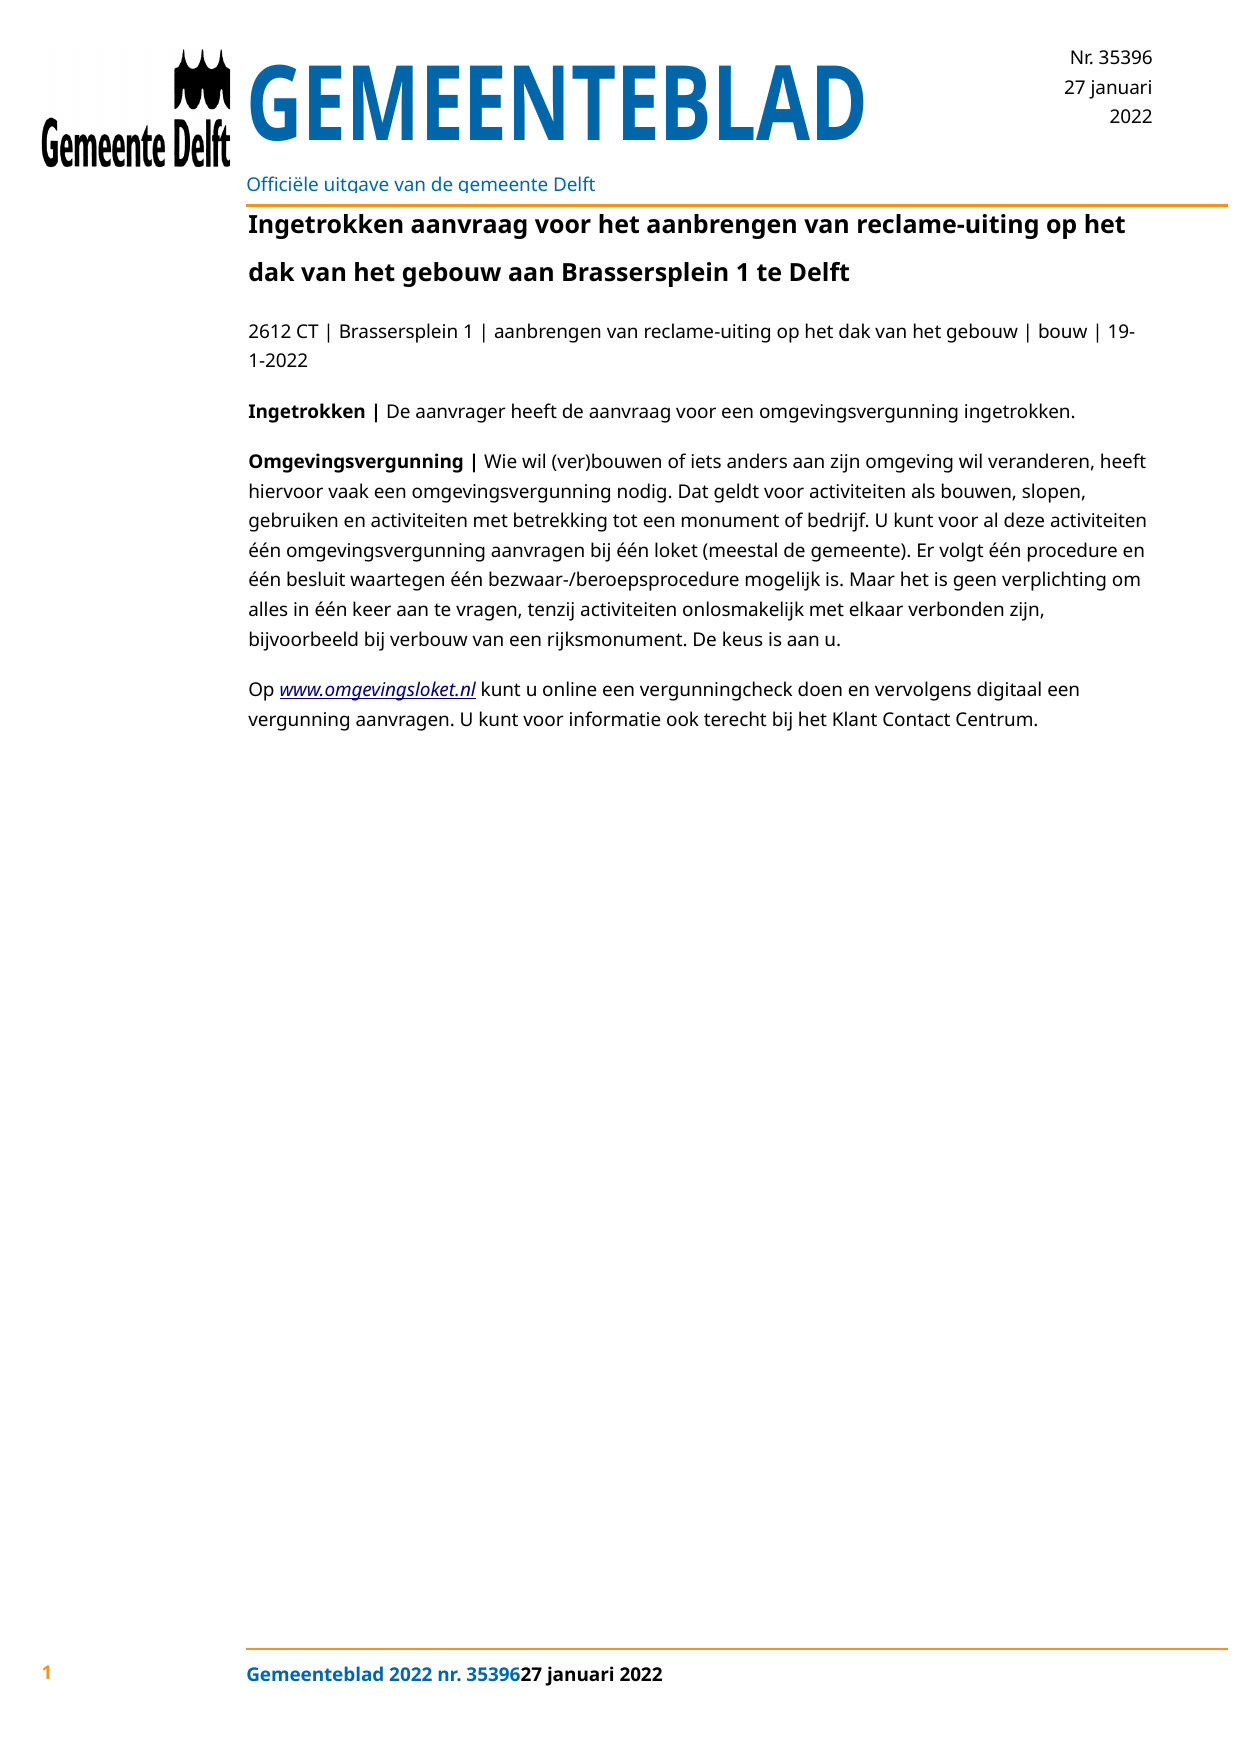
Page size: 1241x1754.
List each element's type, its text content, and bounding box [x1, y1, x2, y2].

text Omgevingsvergunning | Wie wil (ver)bouwen of iets anders aan zijn omgeving wil veranderen, heeft hiervoor vaak een omgevingsvergunning nodig. Dat geldt voor activiteiten als bouwen, slopen, gebruiken en activiteiten met betrekking tot een monument of bedrijf. U kunt voor al deze activiteiten één omgevingsvergunning aanvragen bij één loket (meestal de gemeente). Er volgt één procedure en één besluit waartegen één bezwaar-/beroepsprocedure mogelijk is. Maar het is geen verplichting om alles in één keer aan te vragen, tenzij activiteiten onlosmakelijk met elkaar verbonden zijn, bijvoorbeeld bij verbouw van een rijksmonument. De keus is aan u. [248, 448, 1152, 652]
text 2612 CT | Brassersplein 1 | aanbrengen van reclame-uiting op het dak van het gebouw | bouw | 19-1-2022 [248, 318, 1152, 373]
text Ingetrokken | De aanvrager heeft de aanvraag voor een omgevingsvergunning ingetrokken. [248, 398, 1152, 424]
picture [41, 47, 231, 172]
text Ingetrokken aanvraag voor het aanbrengen van reclame-uiting op het dak van het gebouw aan Brassersplein 1 te Delft [248, 207, 1152, 288]
text Op www.omgevingsloket.nl kunt u online een vergunningcheck doen en vervolgens digitaal een vergunning aanvragen. U kunt voor informatie ook terecht bij het Klant Contact Centrum. [248, 676, 1152, 732]
